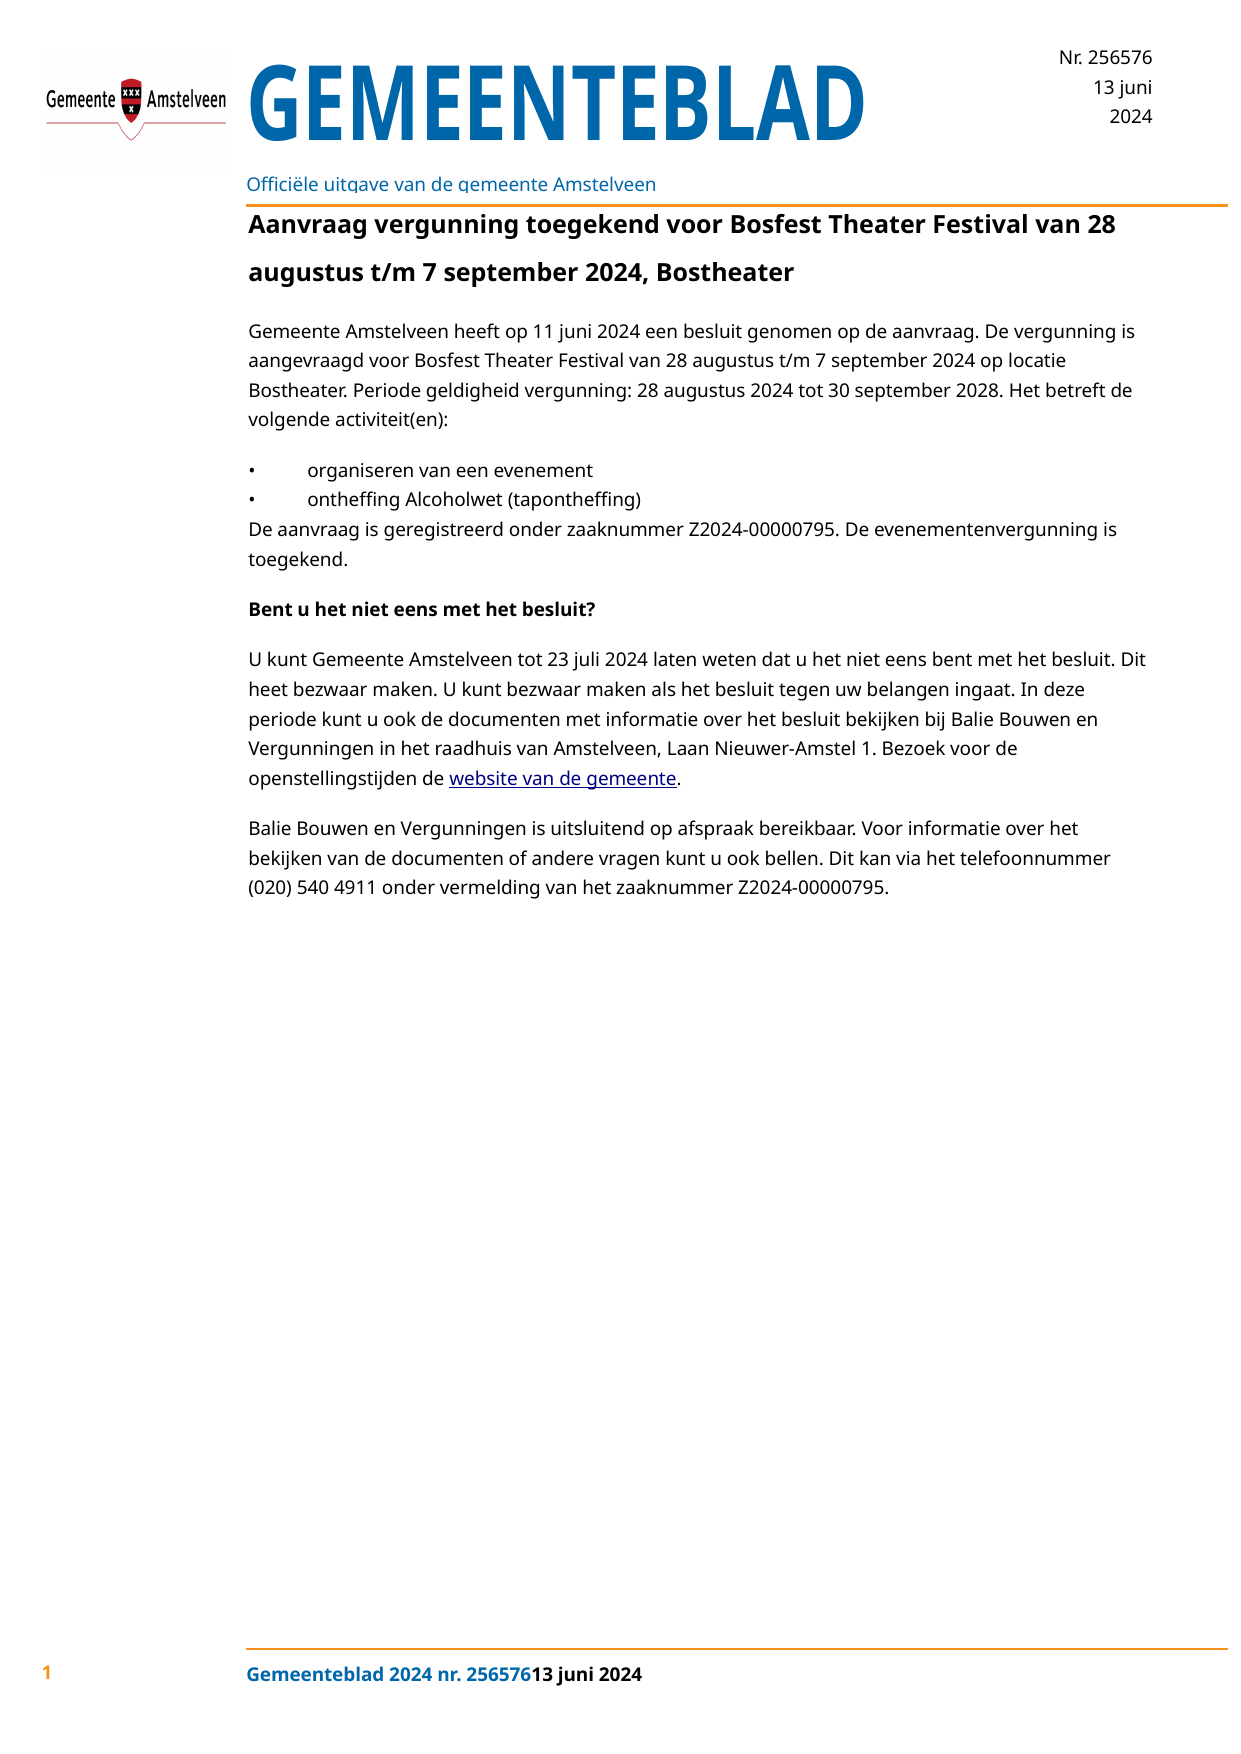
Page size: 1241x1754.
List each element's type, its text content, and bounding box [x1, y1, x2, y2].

text U kunt Gemeente Amstelveen tot 23 juli 2024 laten weten dat u het niet eens bent met het besluit. Dit heet bezwaar maken. U kunt bezwaar maken als het besluit tegen uw belangen ingaat. In deze periode kunt u ook de documenten met informatie over het besluit bekijken bij Balie Bouwen en Vergunningen in het raadhuis van Amstelveen, Laan Nieuwer-Amstel 1. Bezoek voor de openstellingstijden de website van de gemeente. [248, 647, 1152, 791]
text Balie Bouwen en Vergunningen is uitsluitend op afspraak bereikbaar. Voor informatie over het bekijken van de documenten of andere vragen kunt u ook bellen. Dit kan via het telefoonnummer (020) 540 4911 onder vermelding van het zaaknummer Z2024-00000795. [248, 815, 1152, 900]
text Gemeente Amstelveen heeft op 11 juni 2024 een besluit genomen op de aanvraag. De vergunning is aangevraagd voor Bosfest Theater Festival van 28 augustus t/m 7 september 2024 op locatie Bostheater. Periode geldigheid vergunning: 28 augustus 2024 tot 30 september 2028. Het betreft de volgende activiteit(en): [248, 318, 1152, 432]
picture [41, 47, 231, 172]
list organiseren van een evenement [248, 457, 1152, 483]
text De aanvraag is geregistreerd onder zaaknummer Z2024-00000795. De evenementenvergunning is toegekend. [248, 516, 1152, 572]
text Aanvraag vergunning toegekend voor Bosfest Theater Festival van 28 augustus t/m 7 september 2024, Bostheater [248, 207, 1152, 288]
list ontheffing Alcoholwet (tapontheffing) [248, 487, 1152, 512]
text Bent u het niet eens met het besluit? [248, 596, 1152, 622]
